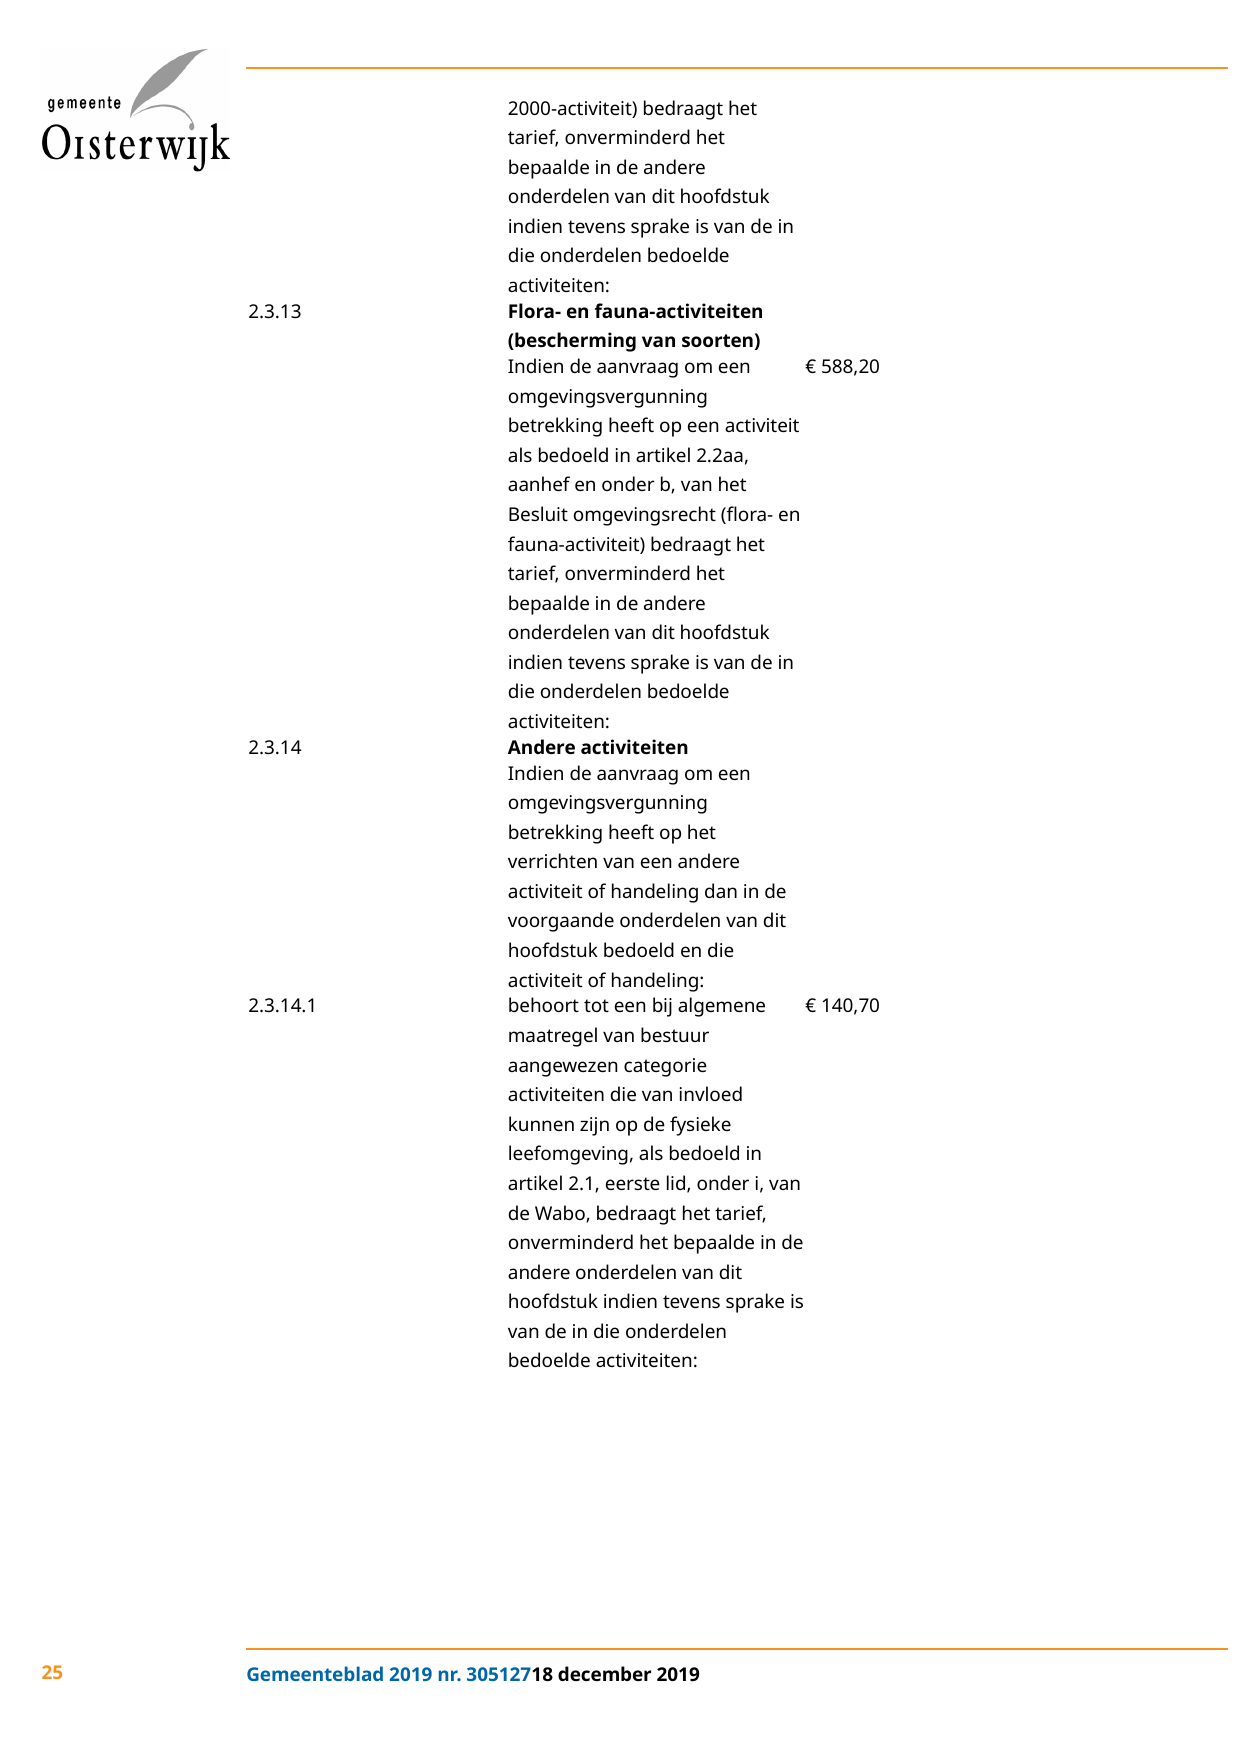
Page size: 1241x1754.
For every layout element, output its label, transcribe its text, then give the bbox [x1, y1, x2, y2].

table_cell [805, 734, 1152, 760]
picture [41, 47, 231, 172]
table_cell 2.3.14 [248, 734, 508, 760]
table_cell [805, 760, 1152, 993]
table_cell [805, 298, 1152, 353]
table_cell behoort tot een bij algemene maatregel van bestuur aangewezen categorie activiteiten die van invloed kunnen zijn op de fysieke leefomgeving, als bedoeld in artikel 2.1, eerste lid, onder i, van de Wabo, bedraagt het tarief, onverminderd het bepaalde in de andere onderdelen van dit hoofdstuk indien tevens sprake is van de in die onderdelen bedoelde activiteiten: [508, 993, 805, 1373]
table_cell 2000-activiteit) bedraagt het tarief, onverminderd het bepaalde in de andere onderdelen van dit hoofdstuk indien tevens sprake is van de in die onderdelen bedoelde activiteiten: [508, 95, 805, 298]
table_cell 2.3.14.1 [248, 993, 508, 1373]
table_cell [248, 95, 508, 298]
table_cell Flora- en fauna-activiteiten (bescherming van soorten) [508, 298, 805, 353]
table_cell [805, 95, 1152, 298]
table_cell 2.3.13 [248, 298, 508, 353]
table_cell [248, 353, 508, 734]
table_cell [248, 760, 508, 993]
table_cell € 140,70 [805, 993, 1152, 1373]
table_cell € 588,20 [805, 353, 1152, 734]
table_cell Andere activiteiten [508, 734, 805, 760]
table_cell Indien de aanvraag om een omgevingsvergunning betrekking heeft op een activiteit als bedoeld in artikel 2.2aa, aanhef en onder b, van het Besluit omgevingsrecht (flora- en fauna-activiteit) bedraagt het tarief, onverminderd het bepaalde in de andere onderdelen van dit hoofdstuk indien tevens sprake is van de in die onderdelen bedoelde activiteiten: [508, 353, 805, 734]
table_cell Indien de aanvraag om een omgevingsvergunning betrekking heeft op het verrichten van een andere activiteit of handeling dan in de voorgaande onderdelen van dit hoofdstuk bedoeld en die activiteit of handeling: [508, 760, 805, 993]
